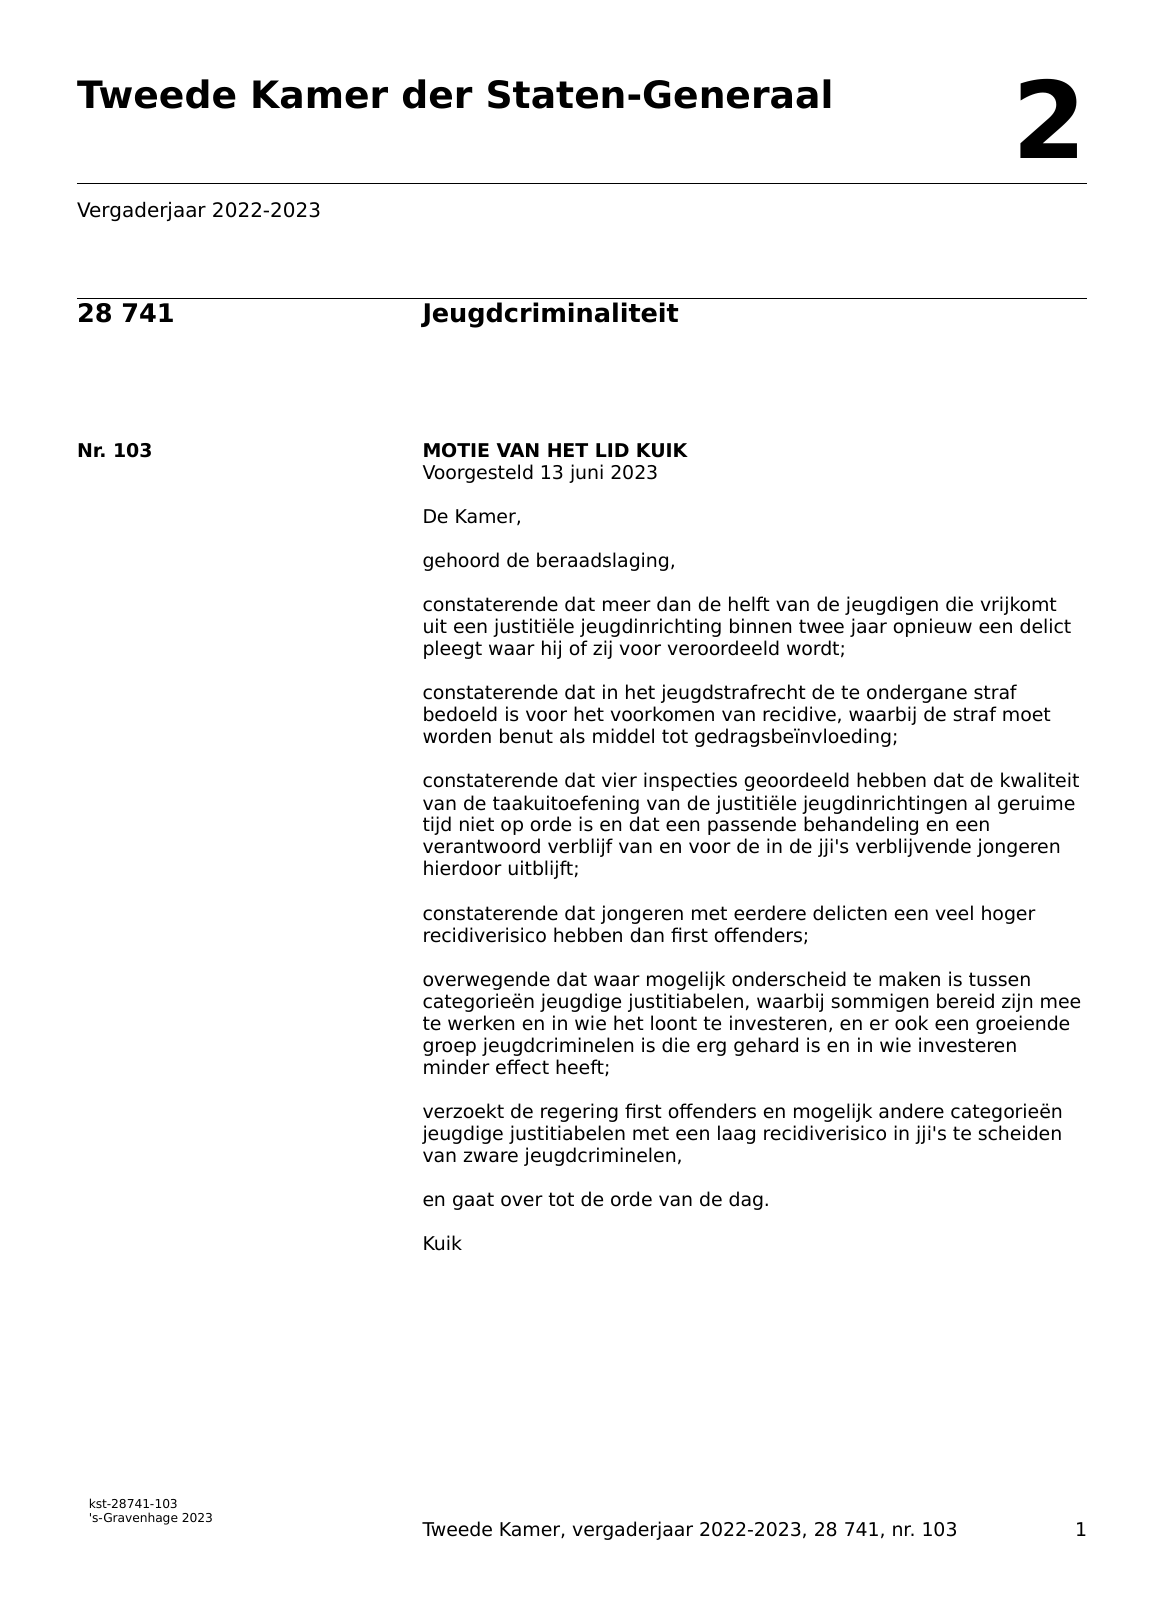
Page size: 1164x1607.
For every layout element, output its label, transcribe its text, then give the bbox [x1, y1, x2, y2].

text 's-Gravenhage 2023 [88, 1511, 323, 1525]
table_header Tweede Kamer der Staten-Generaal [77, 59, 886, 183]
subtitle 28 741 Jeugdcriminaliteit [77, 299, 1087, 329]
text Voorgesteld 13 juni 2023 [422, 462, 1087, 484]
text gehoord de beraadslaging, [422, 550, 1087, 572]
text verzoekt de regering first offenders en mogelijk andere categorieën jeugdige justitiabelen met een laag recidiverisico in jji's te scheiden van zware jeugdcriminelen, [422, 1101, 1087, 1167]
text constaterende dat jongeren met eerdere delicten een veel hoger recidiverisico hebben dan first offenders; [422, 902, 1087, 946]
text en gaat over tot de orde van de dag. [422, 1189, 1087, 1211]
text kst-28741-103 [88, 1497, 323, 1511]
text constaterende dat meer dan de helft van de jeugdigen die vrijkomt uit een justitiële jeugdinrichting binnen twee jaar opnieuw een delict pleegt waar hij of zij voor veroordeeld wordt; [422, 594, 1087, 660]
text overwegende dat waar mogelijk onderscheid te maken is tussen categorieën jeugdige justitiabelen, waarbij sommigen bereid zijn mee te werken en in wie het loont te investeren, en er ook een groeiende groep jeugdcriminelen is die erg gehard is en in wie investeren minder effect heeft; [422, 969, 1087, 1078]
text constaterende dat in het jeugdstrafrecht de te ondergane straf bedoeld is voor het voorkomen van recidive, waarbij de straf moet worden benut als middel tot gedragsbeïnvloeding; [422, 682, 1087, 748]
text De Kamer, [422, 506, 1087, 528]
subtitle Nr. 103 MOTIE VAN HET LID KUIK [77, 440, 1087, 462]
table_header 2 [886, 59, 1087, 183]
table_cell Vergaderjaar 2022-2023 [77, 184, 1087, 298]
text Kuik [422, 1233, 1087, 1255]
text constaterende dat vier inspecties geoordeeld hebben dat de kwaliteit van de taakuitoefening van de justitiële jeugdinrichtingen al geruime tijd niet op orde is en dat een passende behandeling en een verantwoord verblijf van en voor de in de jji's verblijvende jongeren hierdoor uitblijft; [422, 770, 1087, 880]
